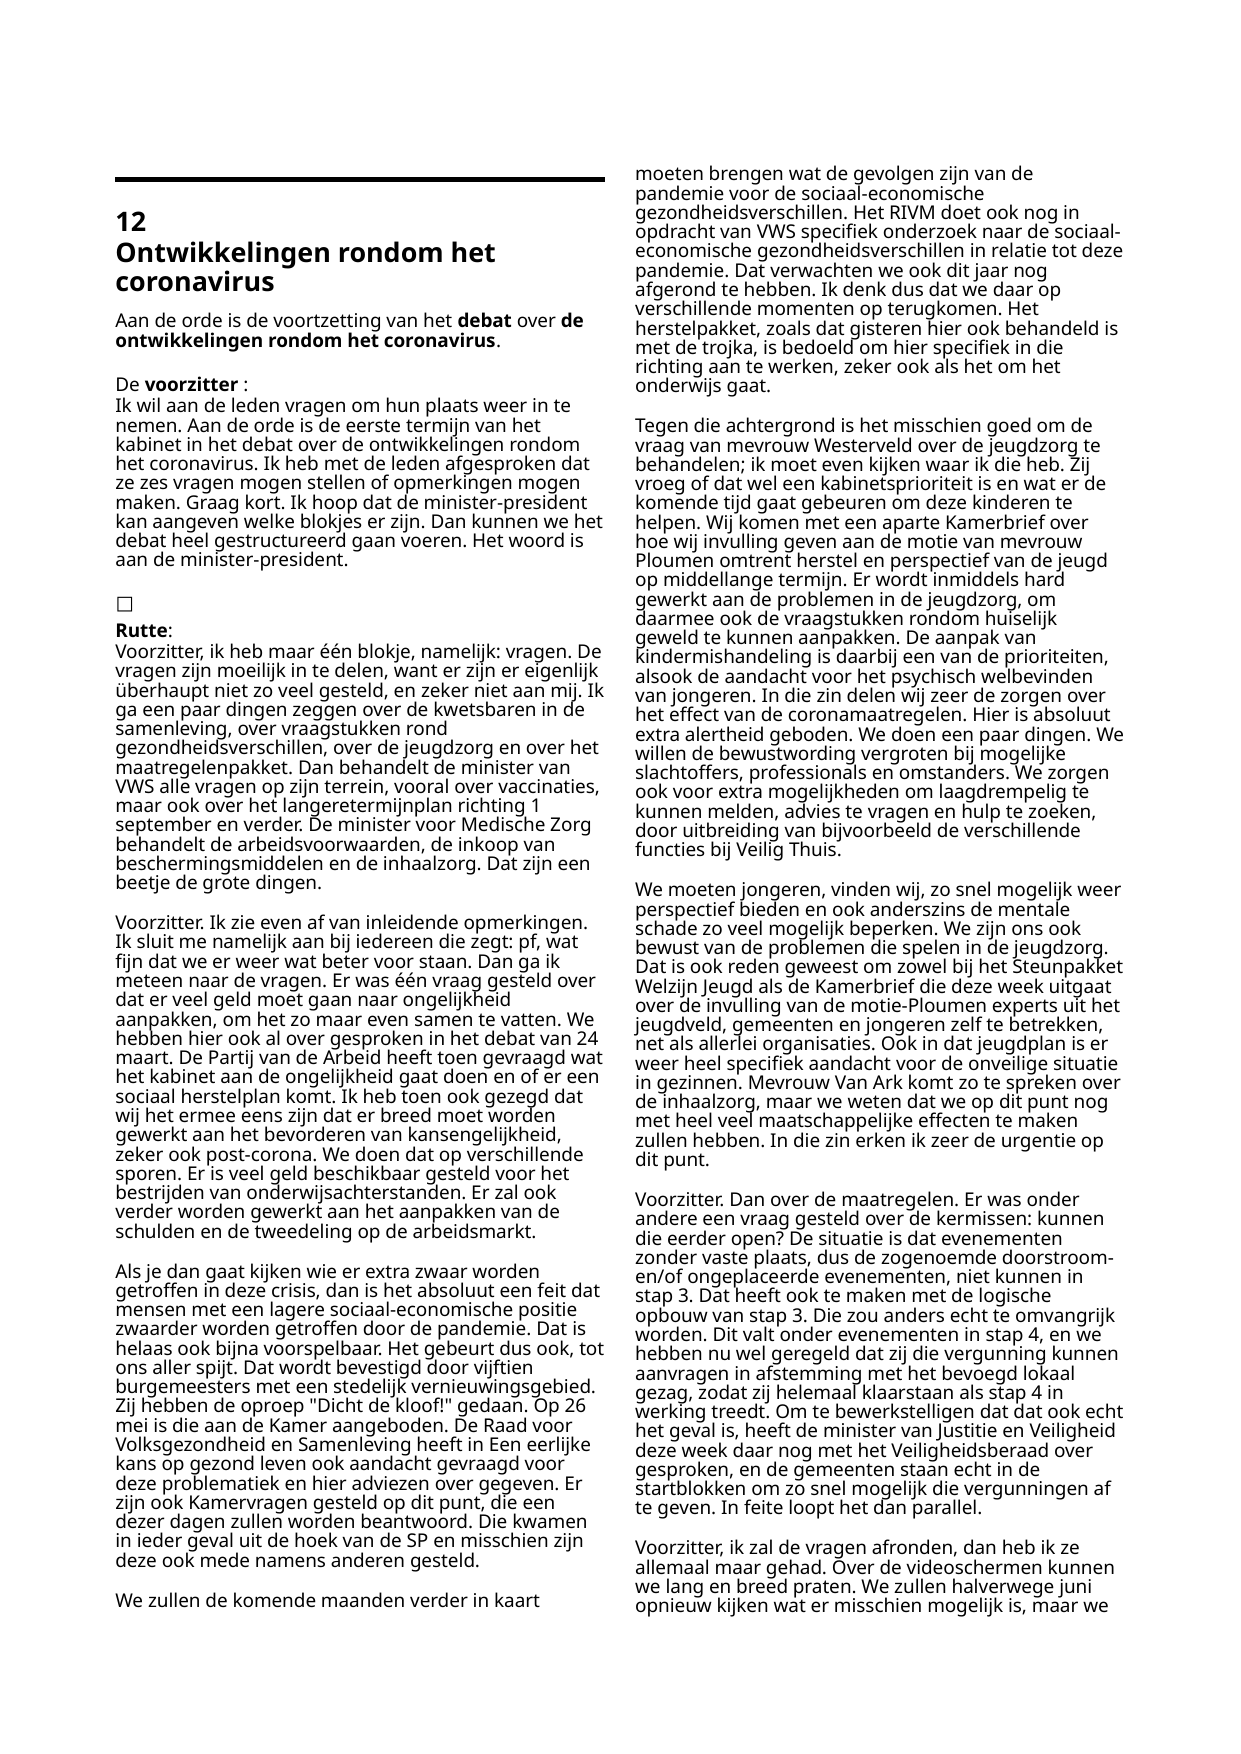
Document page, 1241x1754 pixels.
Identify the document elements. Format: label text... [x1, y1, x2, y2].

text Als je dan gaat kijken wie er extra zwaar worden getroffen in deze crisis, dan is het absoluut een feit dat mensen met een lagere sociaal-economische positie zwaarder worden getroffen door de pandemie. Dat is helaas ook bijna voorspelbaar. Het gebeurt dus ook, tot ons aller spijt. Dat wordt bevestigd door vijftien burgemeesters met een stedelijk vernieuwingsgebied. Zij hebben de oproep "Dicht de kloof!" gedaan. Op 26 mei is die aan de Kamer aangeboden. De Raad voor Volksgezondheid en Samenleving heeft in Een eerlijke kans op gezond leven ook aandacht gevraagd voor deze problematiek en hier adviezen over gegeven. Er zijn ook Kamervragen gesteld op dit punt, die een dezer dagen zullen worden beantwoord. Die kwamen in ieder geval uit de hoek van de SP en misschien zijn deze ook mede namens anderen gesteld. [115, 1263, 605, 1571]
text We zullen de komende maanden verder in kaart [115, 1592, 605, 1611]
text Voorzitter, ik heb maar één blokje, namelijk: vragen. De vragen zijn moeilijk in te delen, want er zijn er eigenlijk überhaupt niet zo veel gesteld, en zeker niet aan mij. Ik ga een paar dingen zeggen over de kwetsbaren in de samenleving, over vraagstukken rond gezondheidsverschillen, over de jeugdzorg en over het maatregelenpakket. Dan behandelt de minister van VWS alle vragen op zijn terrein, vooral over vaccinaties, maar ook over het langeretermijnplan richting 1 september en verder. De minister voor Medische Zorg behandelt de arbeidsvoorwaarden, de inkoop van beschermingsmiddelen en de inhaalzorg. Dat zijn een beetje de grote dingen. [115, 643, 605, 893]
text De voorzitter : [115, 372, 605, 397]
text Rutte: [115, 617, 605, 643]
text Aan de orde is de voortzetting van het debat over de ontwikkelingen rondom het coronavirus. [115, 312, 605, 351]
text Ik wil aan de leden vragen om hun plaats weer in te nemen. Aan de orde is de eerste termijn van het kabinet in het debat over de ontwikkelingen rondom het coronavirus. Ik heb met de leden afgesproken dat ze zes vragen mogen stellen of opmerkingen mogen maken. Graag kort. Ik hoop dat de minister-president kan aangeven welke blokjes er zijn. Dan kunnen we het debat heel gestructureerd gaan voeren. Het woord is aan de minister-president. [115, 397, 605, 571]
text Voorzitter, ik zal de vragen afronden, dan heb ik ze allemaal maar gehad. Over de videoschermen kunnen we lang en breed praten. We zullen halverwege juni opnieuw kijken wat er misschien mogelijk is, maar we [635, 1539, 1125, 1616]
text Voorzitter. Ik zie even af van inleidende opmerkingen. Ik sluit me namelijk aan bij iedereen die zegt: pf, wat fijn dat we er weer wat beter voor staan. Dan ga ik meteen naar de vragen. Er was één vraag gesteld over dat er veel geld moet gaan naar ongelijkheid aanpakken, om het zo maar even samen te vatten. We hebben hier ook al over gesproken in het debat van 24 maart. De Partij van de Arbeid heeft toen gevraagd wat het kabinet aan de ongelijkheid gaat doen en of er een sociaal herstelplan komt. Ik heb toen ook gezegd dat wij het ermee eens zijn dat er breed moet worden gewerkt aan het bevorderen van kansengelijkheid, zeker ook post-corona. We doen dat op verschillende sporen. Er is veel geld beschikbaar gesteld voor het bestrijden van onderwijsachterstanden. Er zal ook verder worden gewerkt aan het aanpakken van de schulden en de tweedeling op de arbeidsmarkt. [115, 914, 605, 1242]
text Ontwikkelingen rondom het coronavirus [115, 239, 605, 312]
text 12 [115, 203, 605, 239]
text We moeten jongeren, vinden wij, zo snel mogelijk weer perspectief bieden en ook anderszins de mentale schade zo veel mogelijk beperken. We zijn ons ook bewust van de problemen die spelen in de jeugdzorg. Dat is ook reden geweest om zowel bij het Steunpakket Welzijn Jeugd als de Kamerbrief die deze week uitgaat over de invulling van de motie-Ploumen experts uit het jeugdveld, gemeenten en jongeren zelf te betrekken, net als allerlei organisaties. Ook in dat jeugdplan is er weer heel specifiek aandacht voor de onveilige situatie in gezinnen. Mevrouw Van Ark komt zo te spreken over de inhaalzorg, maar we weten dat we op dit punt nog met heel veel maatschappelijke effecten te maken zullen hebben. In die zin erken ik zeer de urgentie op dit punt. [635, 881, 1125, 1170]
text Tegen die achtergrond is het misschien goed om de vraag van mevrouw Westerveld over de jeugdzorg te behandelen; ik moet even kijken waar ik die heb. Zij vroeg of dat wel een kabinetsprioriteit is en wat er de komende tijd gaat gebeuren om deze kinderen te helpen. Wij komen met een aparte Kamerbrief over hoe wij invulling geven aan de motie van mevrouw Ploumen omtrent herstel en perspectief van de jeugd op middellange termijn. Er wordt inmiddels hard gewerkt aan de problemen in de jeugdzorg, om daarmee ook de vraagstukken rondom huiselijk geweld te kunnen aanpakken. De aanpak van kindermishandeling is daarbij een van de prioriteiten, alsook de aandacht voor het psychisch welbevinden van jongeren. In die zin delen wij zeer de zorgen over het effect van de coronamaatregelen. Hier is absoluut extra alertheid geboden. We doen een paar dingen. We willen de bewustwording vergroten bij mogelijke slachtoffers, professionals en omstanders. We zorgen ook voor extra mogelijkheden om laagdrempelig te kunnen melden, advies te vragen en hulp te zoeken, door uitbreiding van bijvoorbeeld de verschillende functies bij Veilig Thuis. [635, 417, 1125, 861]
text moeten brengen wat de gevolgen zijn van de pandemie voor de sociaal-economische gezondheidsverschillen. Het RIVM doet ook nog in opdracht van VWS specifiek onderzoek naar de sociaal-economische gezondheidsverschillen in relatie tot deze pandemie. Dat verwachten we ook dit jaar nog afgerond te hebben. Ik denk dus dat we daar op verschillende momenten op terugkomen. Het herstelpakket, zoals dat gisteren hier ook behandeld is met de trojka, is bedoeld om hier specifiek in die richting aan te werken, zeker ook als het om het onderwijs gaat. [635, 165, 1125, 397]
text Voorzitter. Dan over de maatregelen. Er was onder andere een vraag gesteld over de kermissen: kunnen die eerder open? De situatie is dat evenementen zonder vaste plaats, dus de zogenoemde doorstroom- en/of ongeplaceerde evenementen, niet kunnen in stap 3. Dat heeft ook te maken met de logische opbouw van stap 3. Die zou anders echt te omvangrijk worden. Dit valt onder evenementen in stap 4, en we hebben nu wel geregeld dat zij die vergunning kunnen aanvragen in afstemming met het bevoegd lokaal gezag, zodat zij helemaal klaarstaan als stap 4 in werking treedt. Om te bewerkstelligen dat dat ook echt het geval is, heeft de minister van Justitie en Veiligheid deze week daar nog met het Veiligheidsberaad over gesproken, en de gemeenten staan echt in de startblokken om zo snel mogelijk die vergunningen af te geven. In feite loopt het dan parallel. [635, 1191, 1125, 1519]
text ⬜ [115, 592, 605, 617]
